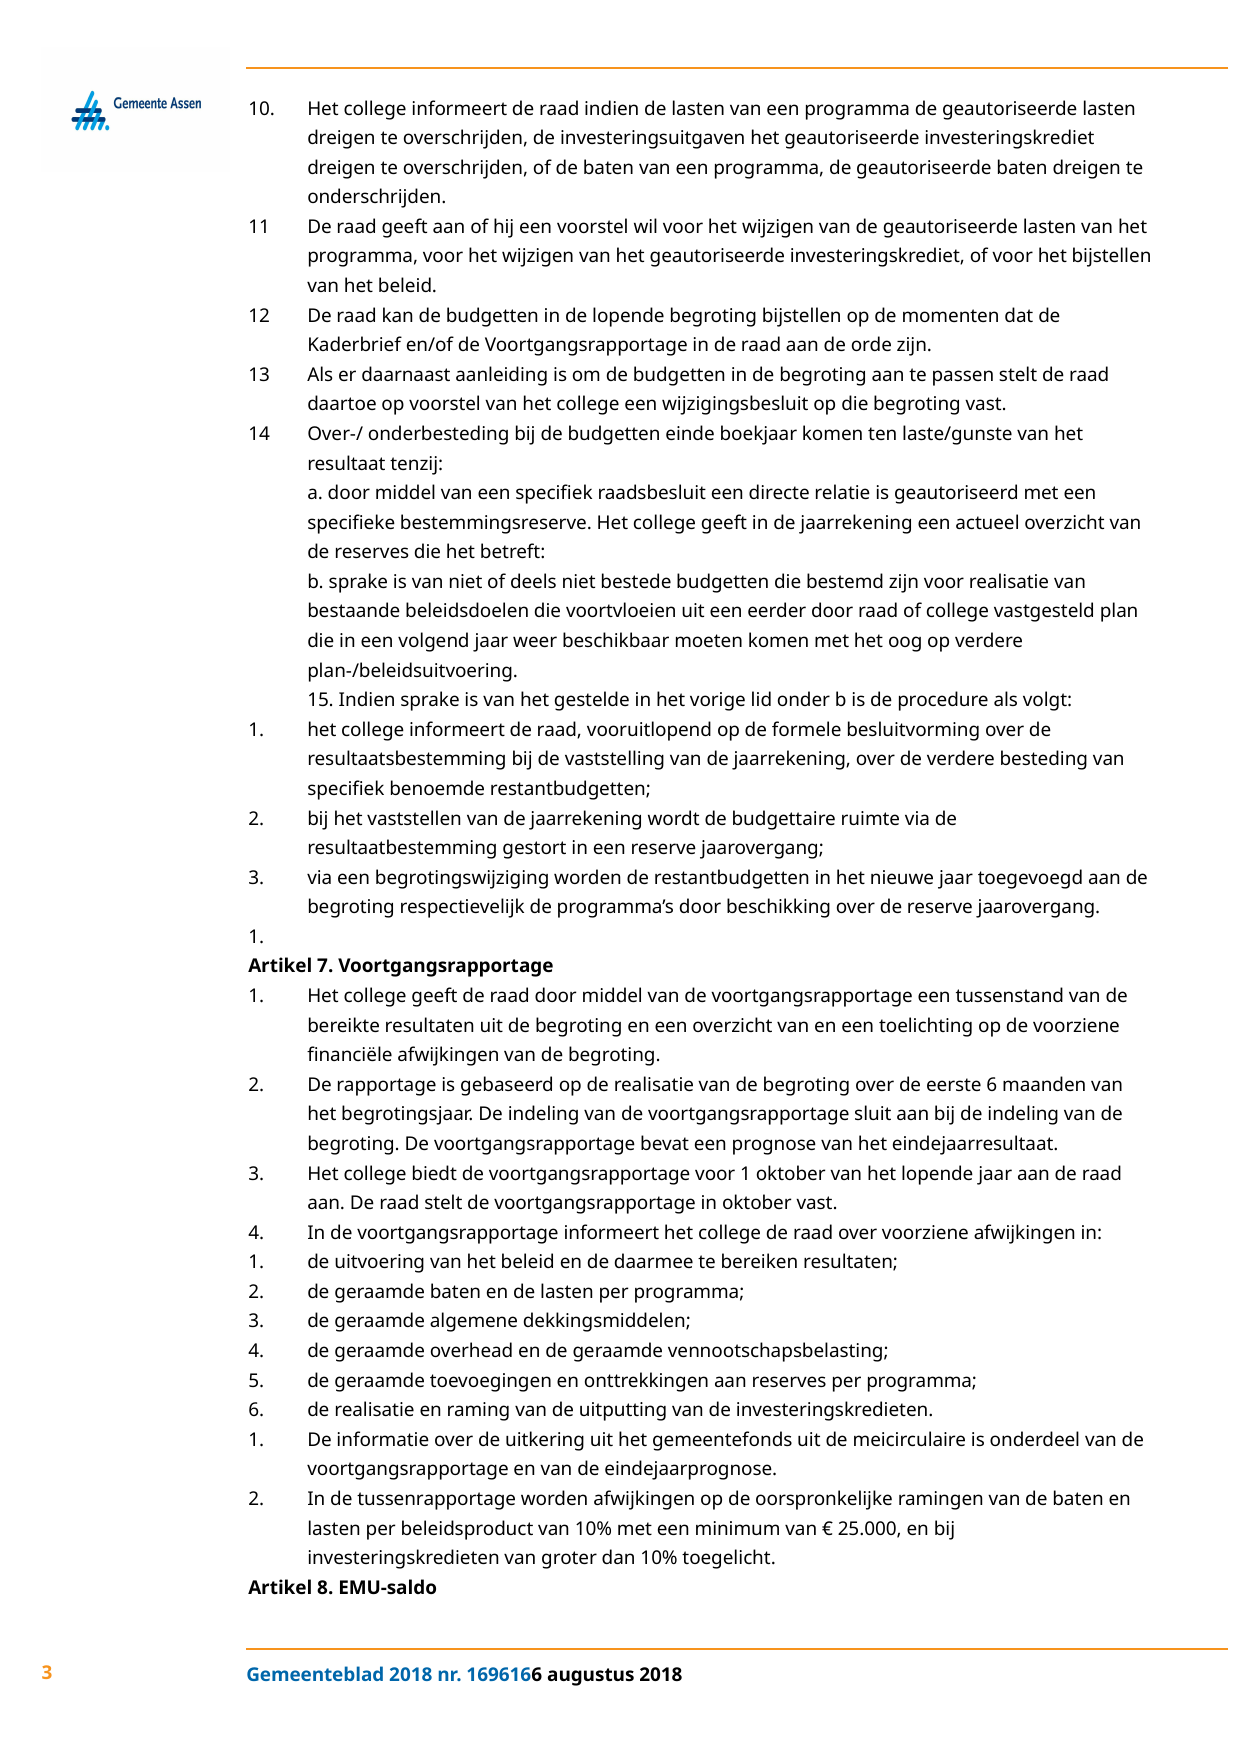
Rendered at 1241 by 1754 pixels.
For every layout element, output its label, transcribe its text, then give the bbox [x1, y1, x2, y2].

list In de voortgangsrapportage informeert het college de raad over voorziene afwijkingen in: [248, 1219, 1152, 1245]
list de realisatie en raming van de uitputting van de investeringskredieten. [248, 1396, 1152, 1422]
list Als er daarnaast aanleiding is om de budgetten in de begroting aan te passen stelt de raad daartoe op voorstel van het college een wijzigingsbesluit op die begroting vast. [248, 361, 1152, 416]
list De raad kan de budgetten in de lopende begroting bijstellen op de momenten dat de Kaderbrief en/of de Voortgangsrapportage in de raad aan de orde zijn. [248, 302, 1152, 357]
list De informatie over de uitkering uit het gemeentefonds uit de meicirculaire is onderdeel van de voortgangsrapportage en van de eindejaarprognose. [248, 1426, 1152, 1481]
text Artikel 7. Voortgangsrapportage [248, 953, 1152, 978]
list Het college geeft de raad door middel van de voortgangsrapportage een tussenstand van de bereikte resultaten uit de begroting en een overzicht van en een toelichting op de voorziene financiële afwijkingen van de begroting. [248, 982, 1152, 1067]
list Het college biedt de voortgangsrapportage voor 1 oktober van het lopende jaar aan de raad aan. De raad stelt de voortgangsrapportage in oktober vast. [248, 1160, 1152, 1215]
list a. door middel van een specifiek raadsbesluit een directe relatie is geautoriseerd met een specifieke bestemmingsreserve. Het college geeft in de jaarrekening een actueel overzicht van de reserves die het betreft: [248, 479, 1152, 564]
list de geraamde algemene dekkingsmiddelen; [248, 1308, 1152, 1333]
list De raad geeft aan of hij een voorstel wil voor het wijzigen van de geautoriseerde lasten van het programma, voor het wijzigen van het geautoriseerde investeringskrediet, of voor het bijstellen van het beleid. [248, 213, 1152, 298]
list via een begrotingswijziging worden de restantbudgetten in het nieuwe jaar toegevoegd aan de begroting respectievelijk de programma’s door beschikking over de reserve jaarovergang. [248, 864, 1152, 919]
list de geraamde baten en de lasten per programma; [248, 1278, 1152, 1304]
list b. sprake is van niet of deels niet bestede budgetten die bestemd zijn voor realisatie van bestaande beleidsdoelen die voortvloeien uit een eerder door raad of college vastgesteld plan die in een volgend jaar weer beschikbaar moeten komen met het oog op verdere plan-/beleidsuitvoering. [248, 568, 1152, 683]
list De rapportage is gebaseerd op de realisatie van de begroting over de eerste 6 maanden van het begrotingsjaar. De indeling van de voortgangsrapportage sluit aan bij de indeling van de begroting. De voortgangsrapportage bevat een prognose van het eindejaarresultaat. [248, 1071, 1152, 1156]
list bij het vaststellen van de jaarrekening wordt de budgettaire ruimte via de resultaatbestemming gestort in een reserve jaarovergang; [248, 805, 1152, 860]
list de uitvoering van het beleid en de daarmee te bereiken resultaten; [248, 1248, 1152, 1274]
list de geraamde overhead en de geraamde vennootschapsbelasting; [248, 1337, 1152, 1363]
list Over-/ onderbesteding bij de budgetten einde boekjaar komen ten laste/gunste van het resultaat tenzij: [248, 420, 1152, 476]
text Artikel 8. EMU-saldo [248, 1574, 1152, 1600]
list In de tussenrapportage worden afwijkingen op de oorspronkelijke ramingen van de baten en lasten per beleidsproduct van 10% met een minimum van € 25.000, en bij investeringskredieten van groter dan 10% toegelicht. [248, 1485, 1152, 1570]
list Het college informeert de raad indien de lasten van een programma de geautoriseerde lasten dreigen te overschrijden, de investeringsuitgaven het geautoriseerde investeringskrediet dreigen te overschrijden, of de baten van een programma, de geautoriseerde baten dreigen te onderschrijden. [248, 95, 1152, 209]
list 15. Indien sprake is van het gestelde in het vorige lid onder b is de procedure als volgt: [248, 686, 1152, 712]
list het college informeert de raad, vooruitlopend op de formele besluitvorming over de resultaatsbestemming bij de vaststelling van de jaarrekening, over de verdere besteding van specifiek benoemde restantbudgetten; [248, 716, 1152, 801]
picture [41, 47, 231, 172]
list de geraamde toevoegingen en onttrekkingen aan reserves per programma; [248, 1367, 1152, 1393]
